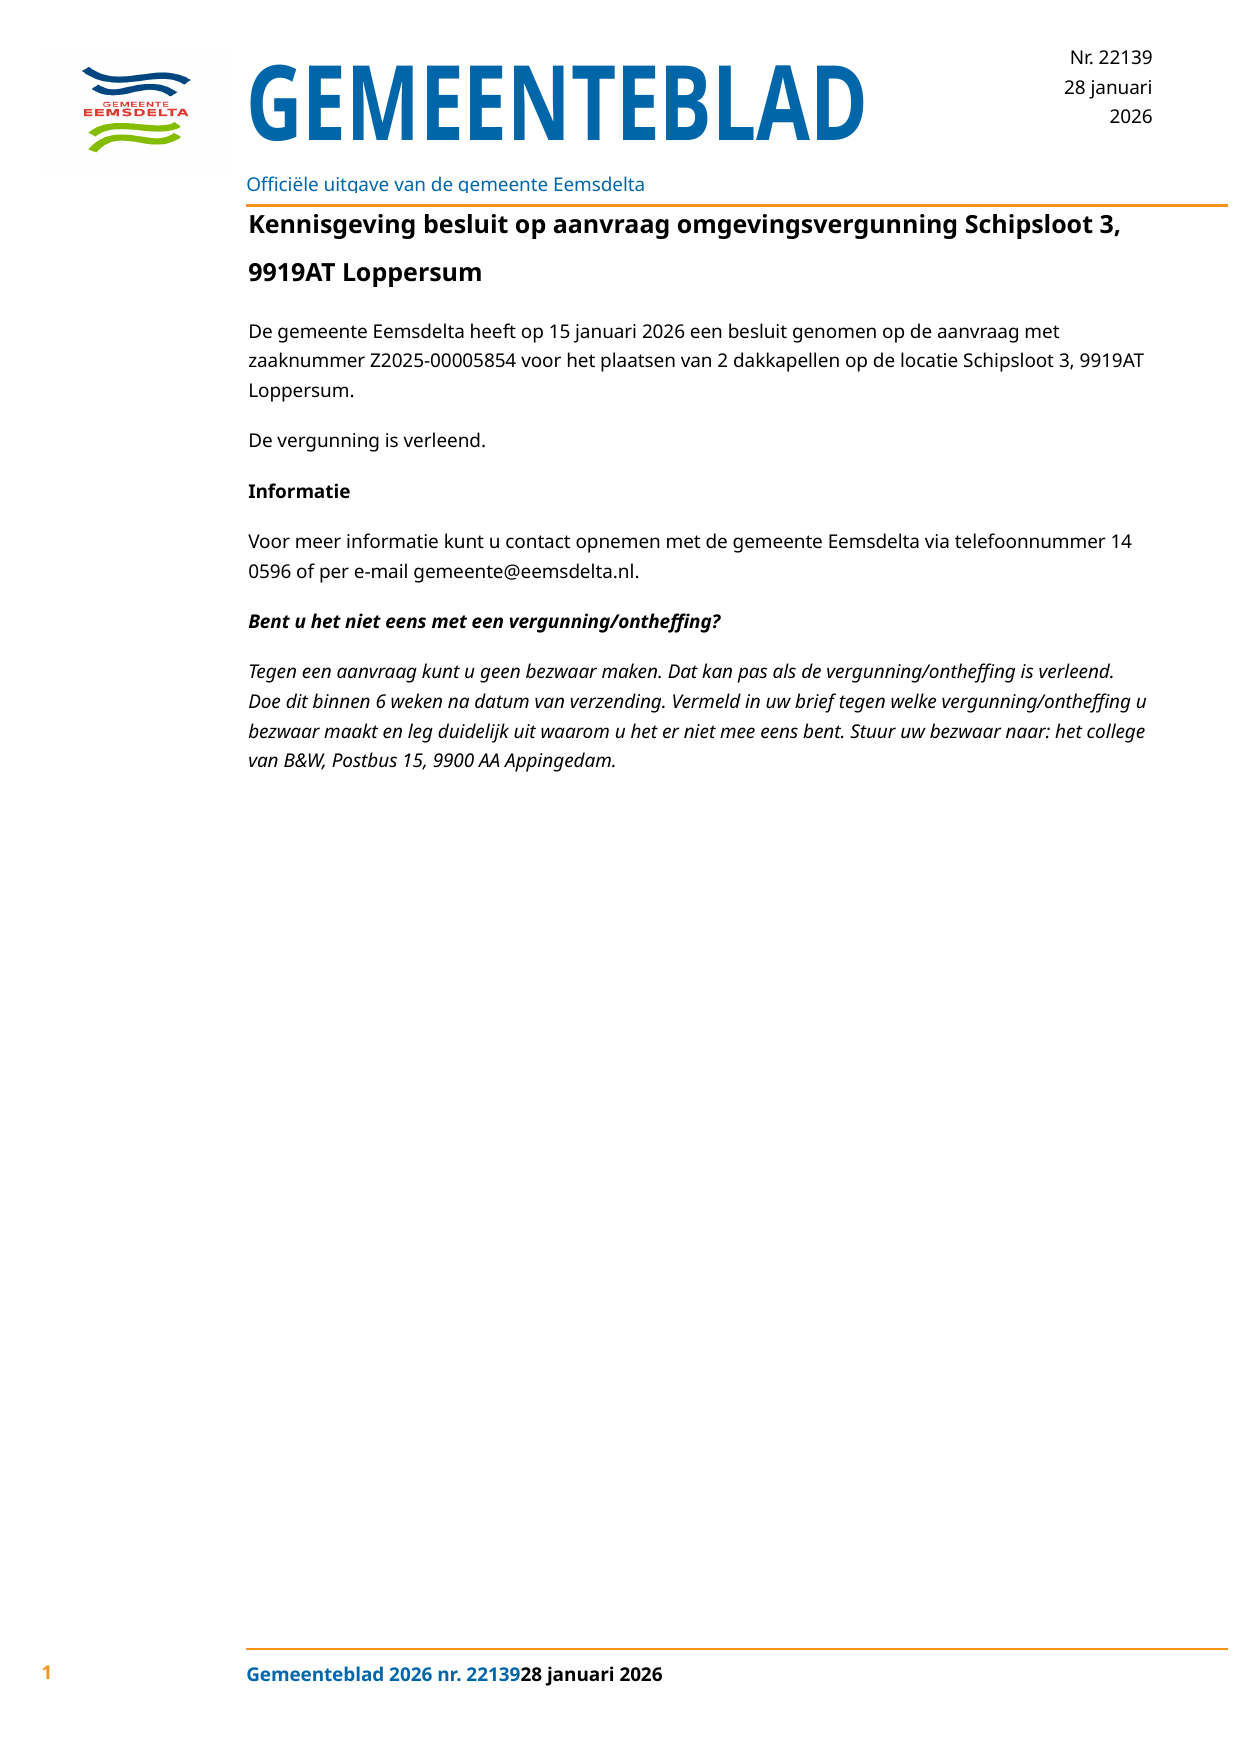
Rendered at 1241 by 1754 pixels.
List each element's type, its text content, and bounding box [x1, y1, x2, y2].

text Voor meer informatie kunt u contact opnemen met de gemeente Eemsdelta via telefoonnummer 14 0596 of per e-mail gemeente@eemsdelta.nl. [248, 528, 1152, 584]
picture [41, 47, 231, 172]
text Tegen een aanvraag kunt u geen bezwaar maken. Dat kan pas als de vergunning/ontheffing is verleend. Doe dit binnen 6 weken na datum van verzending. Vermeld in uw brief tegen welke vergunning/ontheffing u bezwaar maakt en leg duidelijk uit waarom u het er niet mee eens bent. Stuur uw bezwaar naar: het college van B&W, Postbus 15, 9900 AA Appingedam. [248, 659, 1152, 773]
text Bent u het niet eens met een vergunning/ontheffing? [248, 608, 1152, 634]
text Informatie [248, 478, 1152, 504]
text Kennisgeving besluit op aanvraag omgevingsvergunning Schipsloot 3, 9919AT Loppersum [248, 207, 1152, 288]
text De gemeente Eemsdelta heeft op 15 januari 2026 een besluit genomen op de aanvraag met zaaknummer Z2025-00005854 voor het plaatsen van 2 dakkapellen op de locatie Schipsloot 3, 9919AT Loppersum. [248, 318, 1152, 403]
text De vergunning is verleend. [248, 427, 1152, 453]
